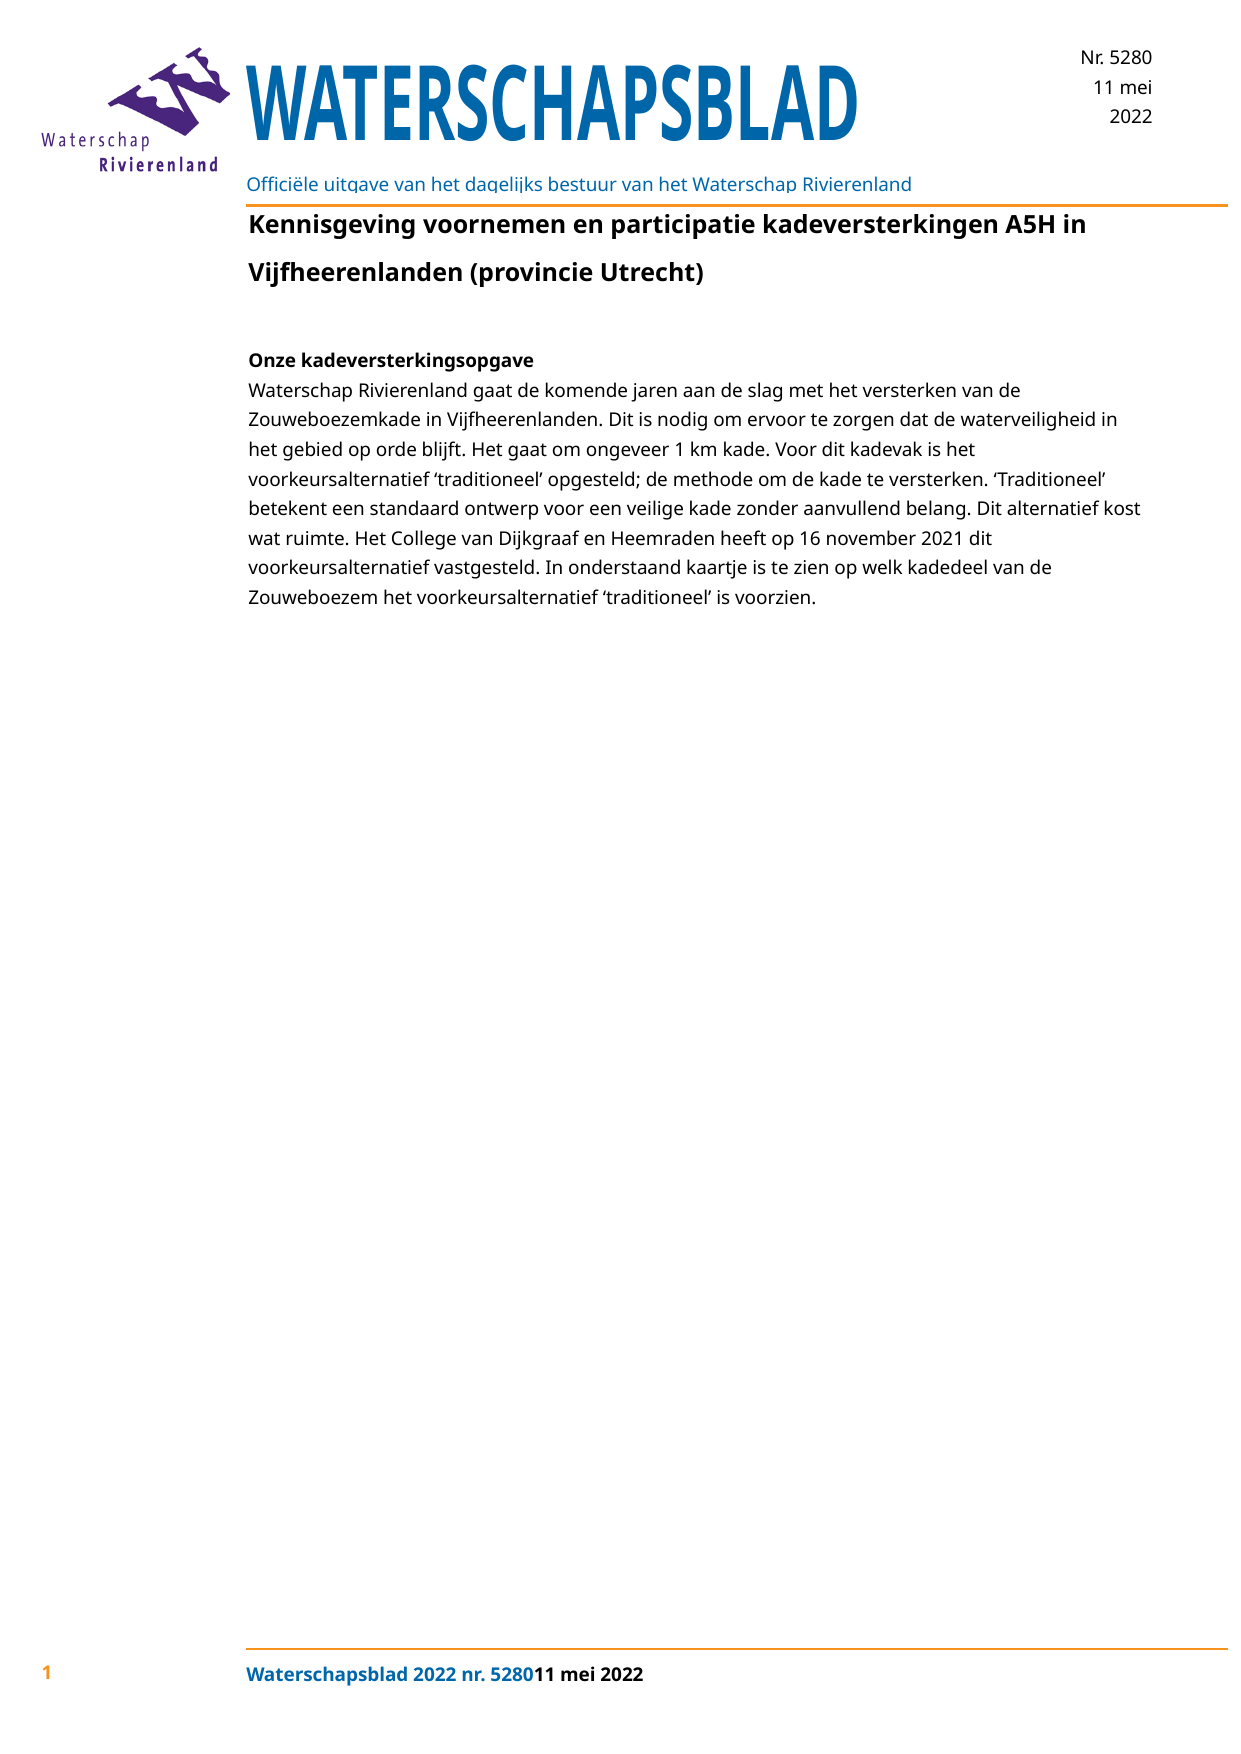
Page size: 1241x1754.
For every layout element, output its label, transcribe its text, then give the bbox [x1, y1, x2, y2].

text Onze kadeversterkingsopgave [248, 347, 1152, 373]
text Waterschap Rivierenland gaat de komende jaren aan de slag met het versterken van de Zouweboezemkade in Vijfheerenlanden. Dit is nodig om ervoor te zorgen dat de waterveiligheid in het gebied op orde blijft. Het gaat om ongeveer 1 km kade. Voor dit kadevak is het voorkeursalternatief ‘traditioneel’ opgesteld; de methode om de kade te versterken. ‘Traditioneel’ betekent een standaard ontwerp voor een veilige kade zonder aanvullend belang. Dit alternatief kost wat ruimte. Het College van Dijkgraaf en Heemraden heeft op 16 november 2021 dit voorkeursalternatief vastgesteld. In onderstaand kaartje is te zien op welk kadedeel van de Zouweboezem het voorkeursalternatief ‘traditioneel’ is voorzien. [248, 377, 1152, 610]
picture [41, 47, 231, 172]
text Kennisgeving voornemen en participatie kadeversterkingen A5H in Vijfheerenlanden (provincie Utrecht) [248, 207, 1152, 288]
